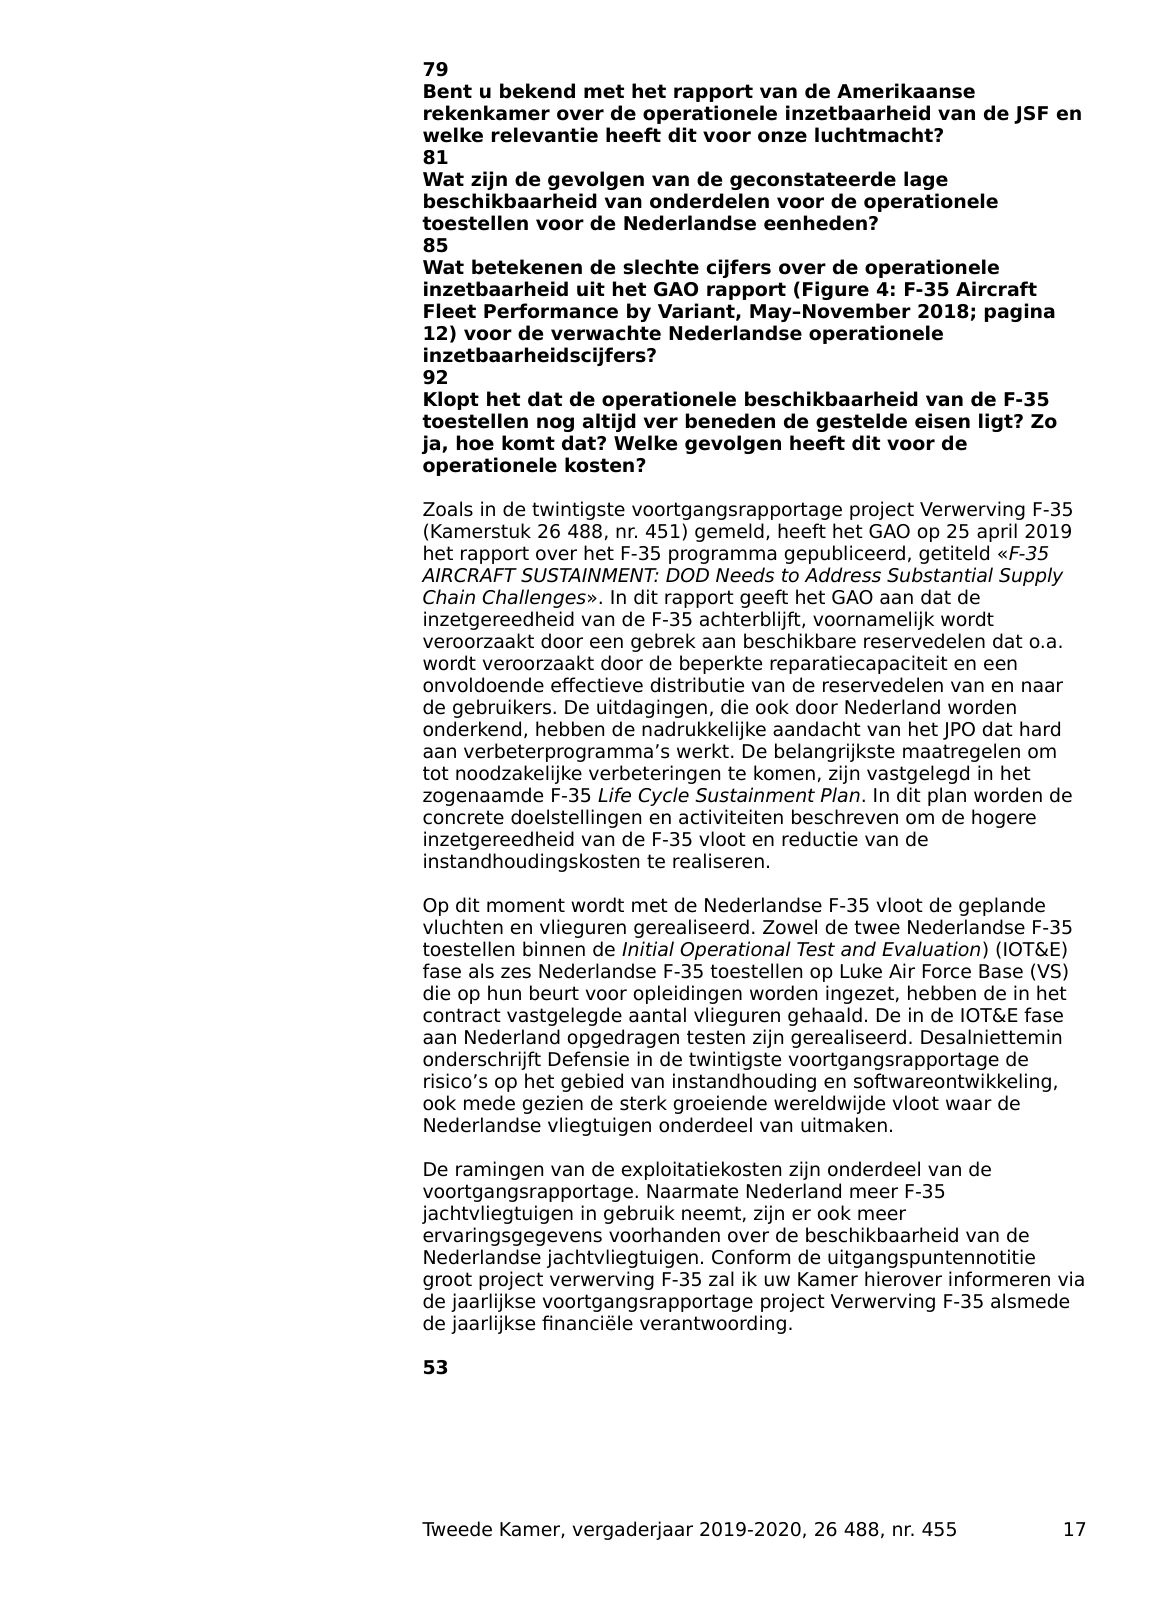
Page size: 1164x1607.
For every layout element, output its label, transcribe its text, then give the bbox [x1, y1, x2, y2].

text 81 [422, 147, 1087, 169]
text De ramingen van de exploitatiekosten zijn onderdeel van de voortgangsrapportage. Naarmate Nederland meer F-35 jachtvliegtuigen in gebruik neemt, zijn er ook meer ervaringsgegevens voorhanden over de beschikbaarheid van de Nederlandse jachtvliegtuigen. Conform de uitgangspuntennotitie groot project verwerving F-35 zal ik uw Kamer hierover informeren via de jaarlijkse voortgangsrapportage project Verwerving F-35 alsmede de jaarlijkse financiële verantwoording. [422, 1159, 1087, 1334]
text 85 [422, 235, 1087, 257]
text Klopt het dat de operationele beschikbaarheid van de F-35 toestellen nog altijd ver beneden de gestelde eisen ligt? Zo ja, hoe komt dat? Welke gevolgen heeft dit voor de operationele kosten? [422, 389, 1087, 477]
text Wat zijn de gevolgen van de geconstateerde lage beschikbaarheid van onderdelen voor de operationele toestellen voor de Nederlandse eenheden? [422, 169, 1087, 235]
text 92 [422, 367, 1087, 389]
text 79 [422, 59, 1087, 81]
text 53 [422, 1357, 1087, 1379]
text Zoals in de twintigste voortgangsrapportage project Verwerving F-35 (Kamerstuk 26 488, nr. 451) gemeld, heeft het GAO op 25 april 2019 het rapport over het F-35 programma gepubliceerd, getiteld «F-35 AIRCRAFT SUSTAINMENT: DOD Needs to Address Substantial Supply Chain Challenges». In dit rapport geeft het GAO aan dat de inzetgereedheid van de F-35 achterblijft, voornamelijk wordt veroorzaakt door een gebrek aan beschikbare reservedelen dat o.a. wordt veroorzaakt door de beperkte reparatiecapaciteit en een onvoldoende effectieve distributie van de reservedelen van en naar de gebruikers. De uitdagingen, die ook door Nederland worden onderkend, hebben de nadrukkelijke aandacht van het JPO dat hard aan verbeterprogramma’s werkt. De belangrijkste maatregelen om tot noodzakelijke verbeteringen te komen, zijn vastgelegd in het zogenaamde F-35 Life Cycle Sustainment Plan. In dit plan worden de concrete doelstellingen en activiteiten beschreven om de hogere inzetgereedheid van de F-35 vloot en reductie van de instandhoudingskosten te realiseren. [422, 499, 1087, 872]
text Bent u bekend met het rapport van de Amerikaanse rekenkamer over de operationele inzetbaarheid van de JSF en welke relevantie heeft dit voor onze luchtmacht? [422, 81, 1087, 147]
text Op dit moment wordt met de Nederlandse F-35 vloot de geplande vluchten en vlieguren gerealiseerd. Zowel de twee Nederlandse F-35 toestellen binnen de Initial Operational Test and Evaluation) (IOT&E) fase als zes Nederlandse F-35 toestellen op Luke Air Force Base (VS) die op hun beurt voor opleidingen worden ingezet, hebben de in het contract vastgelegde aantal vlieguren gehaald. De in de IOT&E fase aan Nederland opgedragen testen zijn gerealiseerd. Desalniettemin onderschrijft Defensie in de twintigste voortgangsrapportage de risico’s op het gebied van instandhouding en softwareontwikkeling, ook mede gezien de sterk groeiende wereldwijde vloot waar de Nederlandse vliegtuigen onderdeel van uitmaken. [422, 895, 1087, 1136]
text Wat betekenen de slechte cijfers over de operationele inzetbaarheid uit het GAO rapport (Figure 4: F-35 Aircraft Fleet Performance by Variant, May–November 2018; pagina 12) voor de verwachte Nederlandse operationele inzetbaarheidscijfers? [422, 257, 1087, 367]
